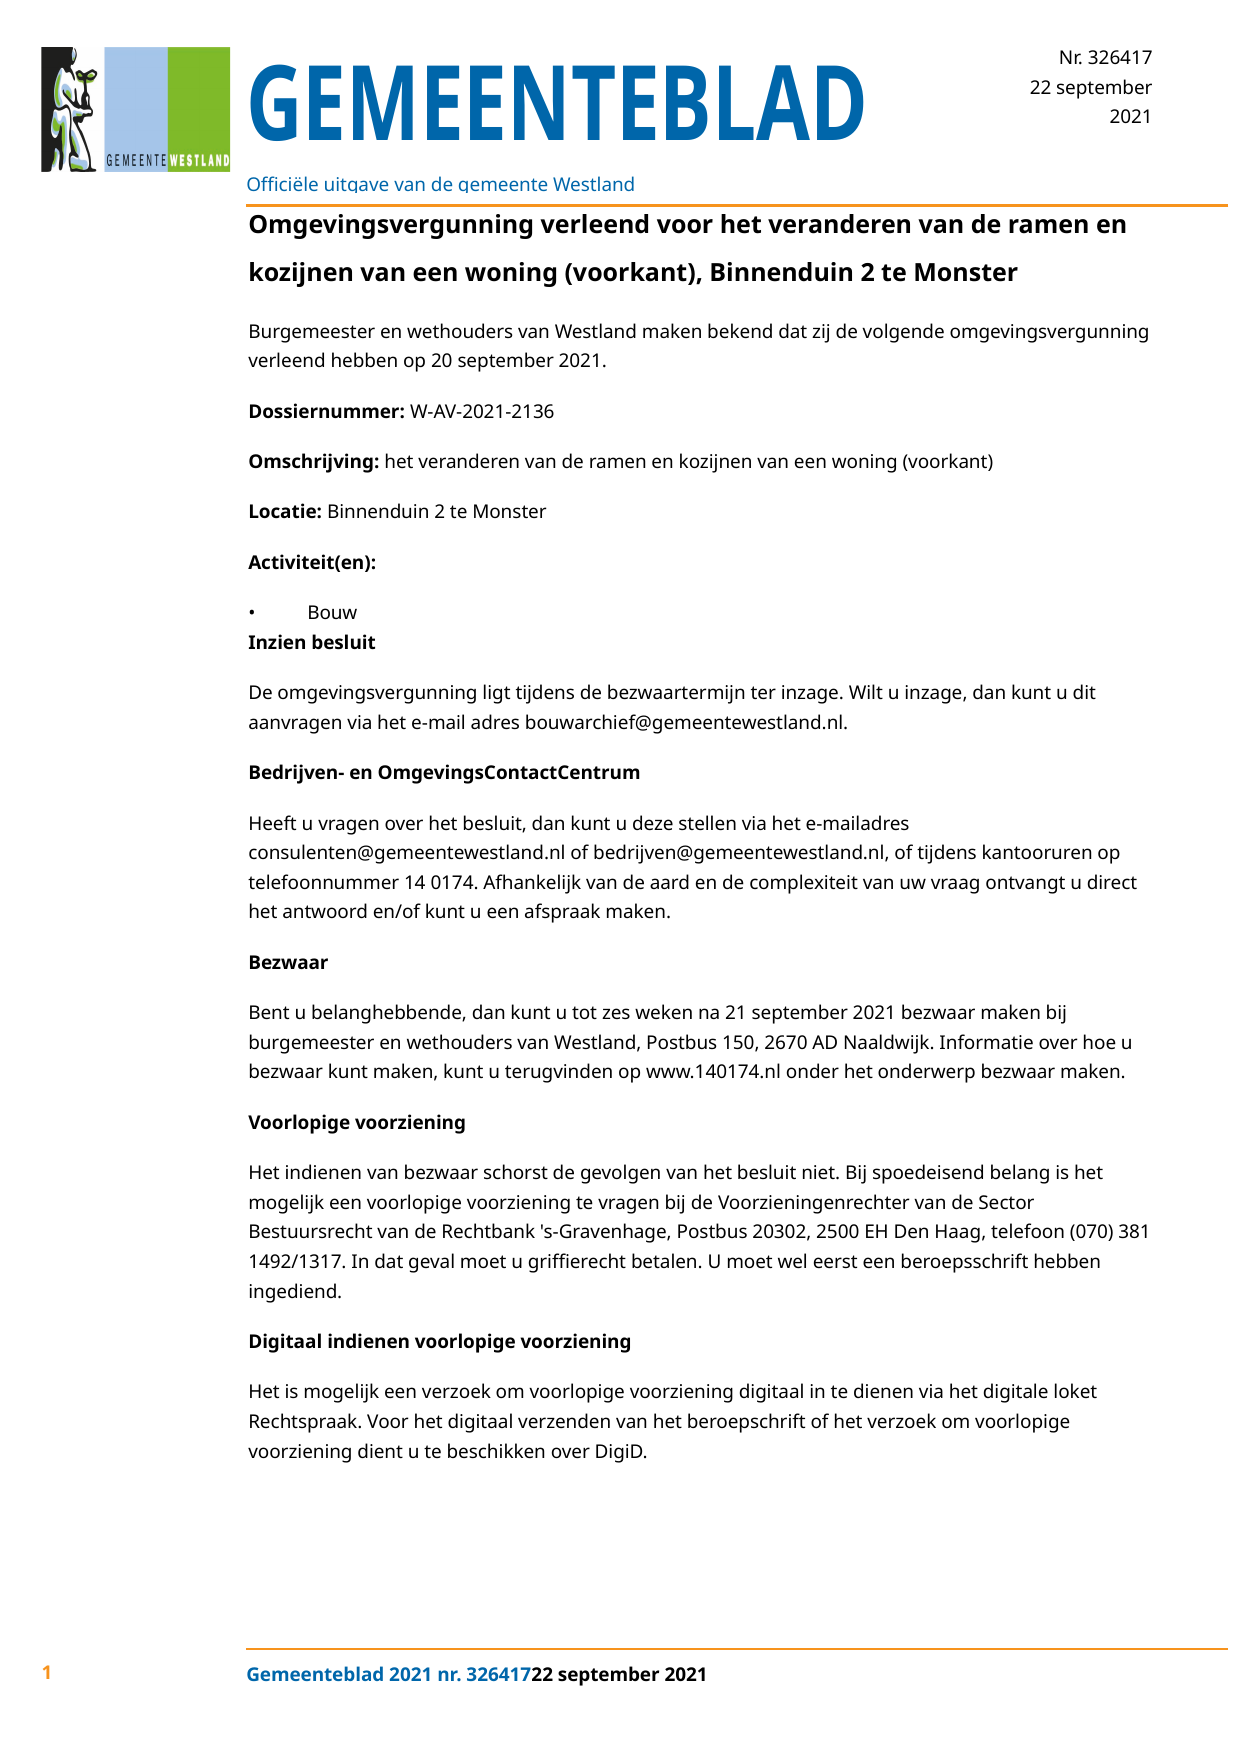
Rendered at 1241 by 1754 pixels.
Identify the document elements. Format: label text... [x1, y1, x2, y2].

text Bent u belanghebbende, dan kunt u tot zes weken na 21 september 2021 bezwaar maken bij burgemeester en wethouders van Westland, Postbus 150, 2670 AD Naaldwijk. Informatie over hoe u bezwaar kunt maken, kunt u terugvinden op www.140174.nl onder het onderwerp bezwaar maken. [248, 999, 1152, 1084]
text Dossiernummer: W-AV-2021-2136 [248, 398, 1152, 424]
text Burgemeester en wethouders van Westland maken bekend dat zij de volgende omgevingsvergunning verleend hebben op 20 september 2021. [248, 318, 1152, 373]
text De omgevingsvergunning ligt tijdens de bezwaartermijn ter inzage. Wilt u inzage, dan kunt u dit aanvragen via het e-mail adres bouwarchief@gemeentewestland.nl. [248, 679, 1152, 735]
list Bouw [248, 599, 1152, 625]
text Digitaal indienen voorlopige voorziening [248, 1328, 1152, 1354]
text Bedrijven- en OmgevingsContactCentrum [248, 759, 1152, 785]
text Heeft u vragen over het besluit, dan kunt u deze stellen via het e-mailadres consulenten@gemeentewestland.nl of bedrijven@gemeentewestland.nl, of tijdens kantooruren op telefoonnummer 14 0174. Afhankelijk van de aard en de complexiteit van uw vraag ontvangt u direct het antwoord en/of kunt u een afspraak maken. [248, 810, 1152, 924]
text Locatie: Binnenduin 2 te Monster [248, 499, 1152, 524]
text Het is mogelijk een verzoek om voorlopige voorziening digitaal in te dienen via het digitale loket Rechtspraak. Voor het digitaal verzenden van het beroepschrift of het verzoek om voorlopige voorziening dient u te beschikken over DigiD. [248, 1379, 1152, 1464]
text Inzien besluit [248, 629, 1152, 655]
text Activiteit(en): [248, 549, 1152, 575]
text Omschrijving: het veranderen van de ramen en kozijnen van een woning (voorkant) [248, 448, 1152, 474]
picture [41, 47, 231, 172]
text Het indienen van bezwaar schorst de gevolgen van het besluit niet. Bij spoedeisend belang is het mogelijk een voorlopige voorziening te vragen bij de Voorzieningenrechter van de Sector Bestuursrecht van de Rechtbank 's-Gravenhage, Postbus 20302, 2500 EH Den Haag, telefoon (070) 381 1492/1317. In dat geval moet u griffierecht betalen. U moet wel eerst een beroepsschrift hebben ingediend. [248, 1159, 1152, 1304]
text Voorlopige voorziening [248, 1109, 1152, 1135]
text Omgevingsvergunning verleend voor het veranderen van de ramen en kozijnen van een woning (voorkant), Binnenduin 2 te Monster [248, 207, 1152, 288]
text Bezwaar [248, 949, 1152, 975]
